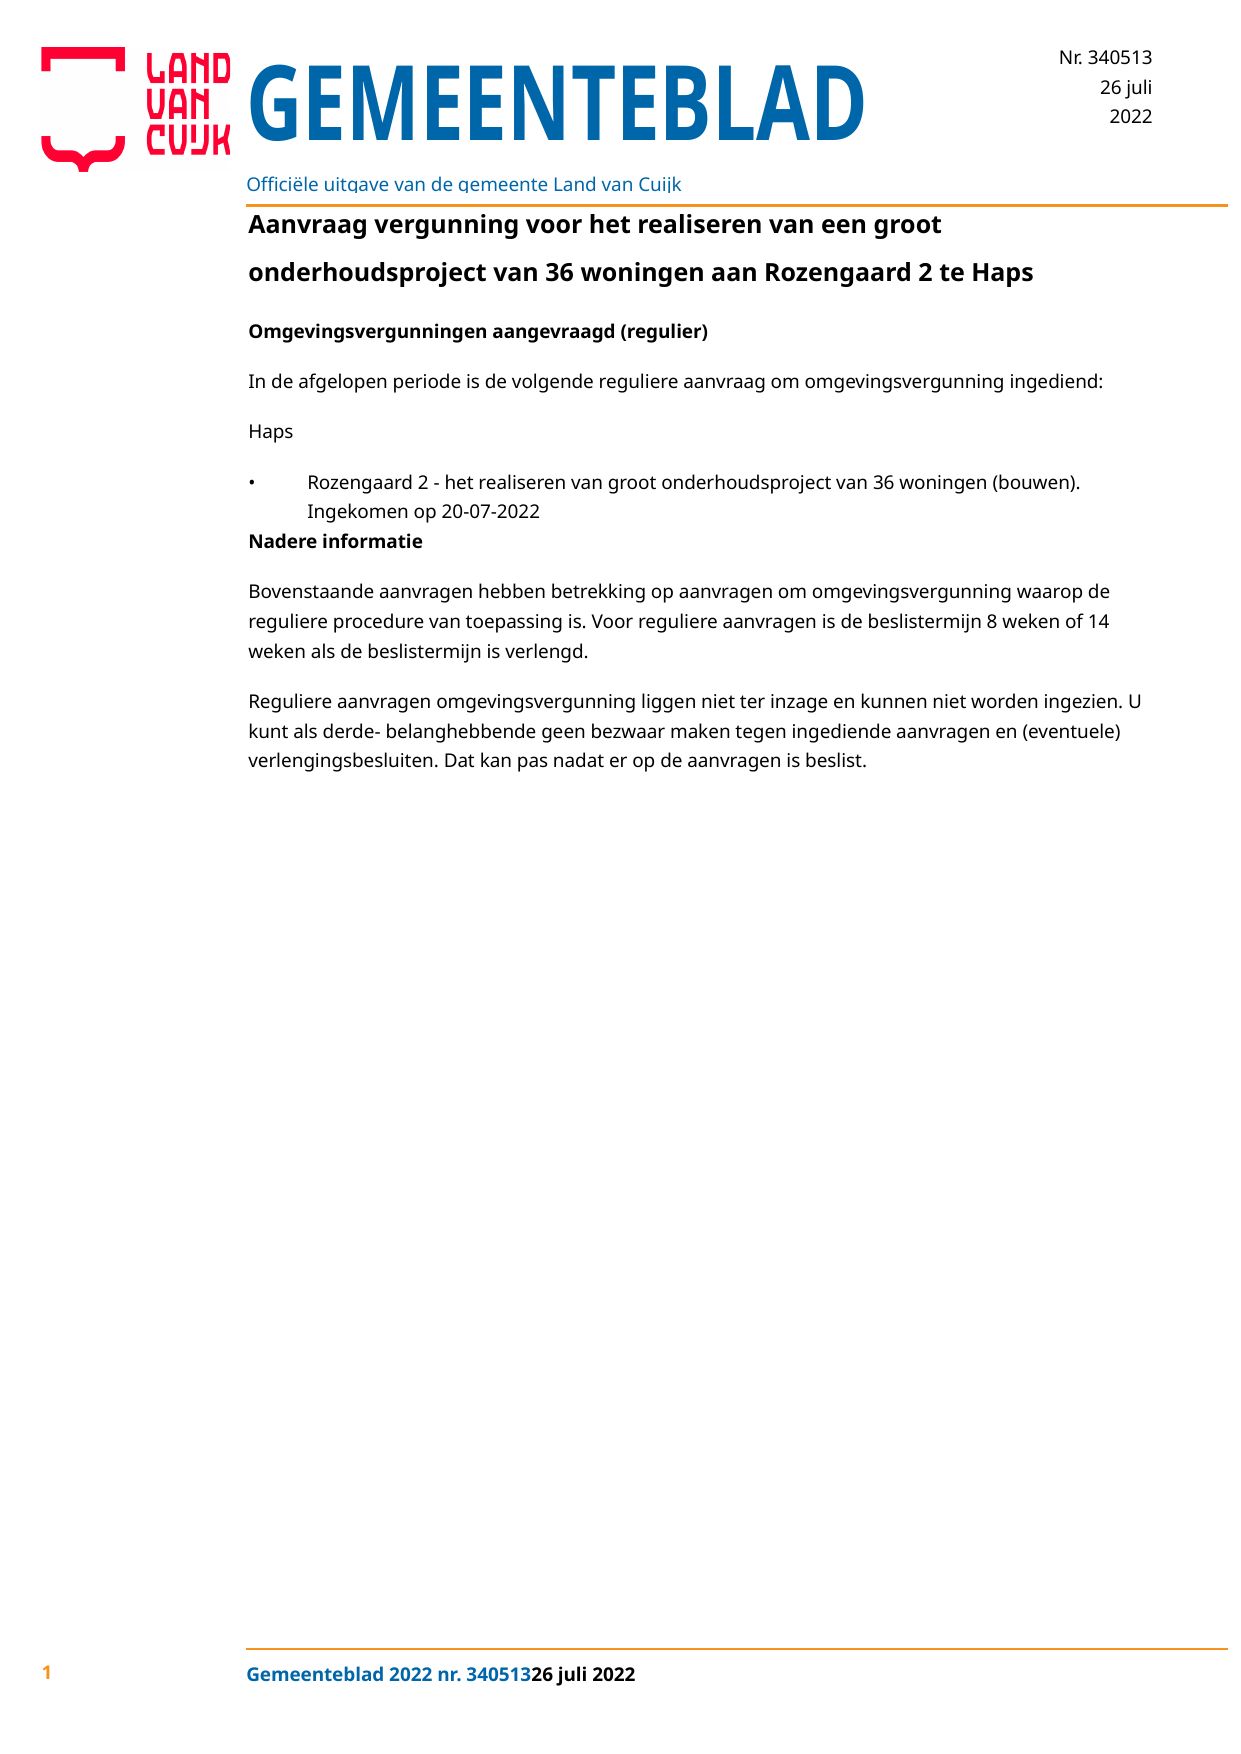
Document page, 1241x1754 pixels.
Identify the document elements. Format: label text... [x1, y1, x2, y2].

text Omgevingsvergunningen aangevraagd (regulier) [248, 318, 1152, 344]
picture [41, 47, 231, 172]
text Aanvraag vergunning voor het realiseren van een groot onderhoudsproject van 36 woningen aan Rozengaard 2 te Haps [248, 207, 1152, 288]
text Bovenstaande aanvragen hebben betrekking op aanvragen om omgevingsvergunning waarop de reguliere procedure van toepassing is. Voor reguliere aanvragen is de beslistermijn 8 weken of 14 weken als de beslistermijn is verlengd. [248, 579, 1152, 664]
text Haps [248, 419, 1152, 444]
list Rozengaard 2 - het realiseren van groot onderhoudsproject van 36 woningen (bouwen). Ingekomen op 20-07-2022 [248, 469, 1152, 524]
text In de afgelopen periode is de volgende reguliere aanvraag om omgevingsvergunning ingediend: [248, 368, 1152, 394]
text Reguliere aanvragen omgevingsvergunning liggen niet ter inzage en kunnen niet worden ingezien. U kunt als derde- belanghebbende geen bezwaar maken tegen ingediende aanvragen en (eventuele) verlengingsbesluiten. Dat kan pas nadat er op de aanvragen is beslist. [248, 688, 1152, 773]
text Nadere informatie [248, 528, 1152, 554]
